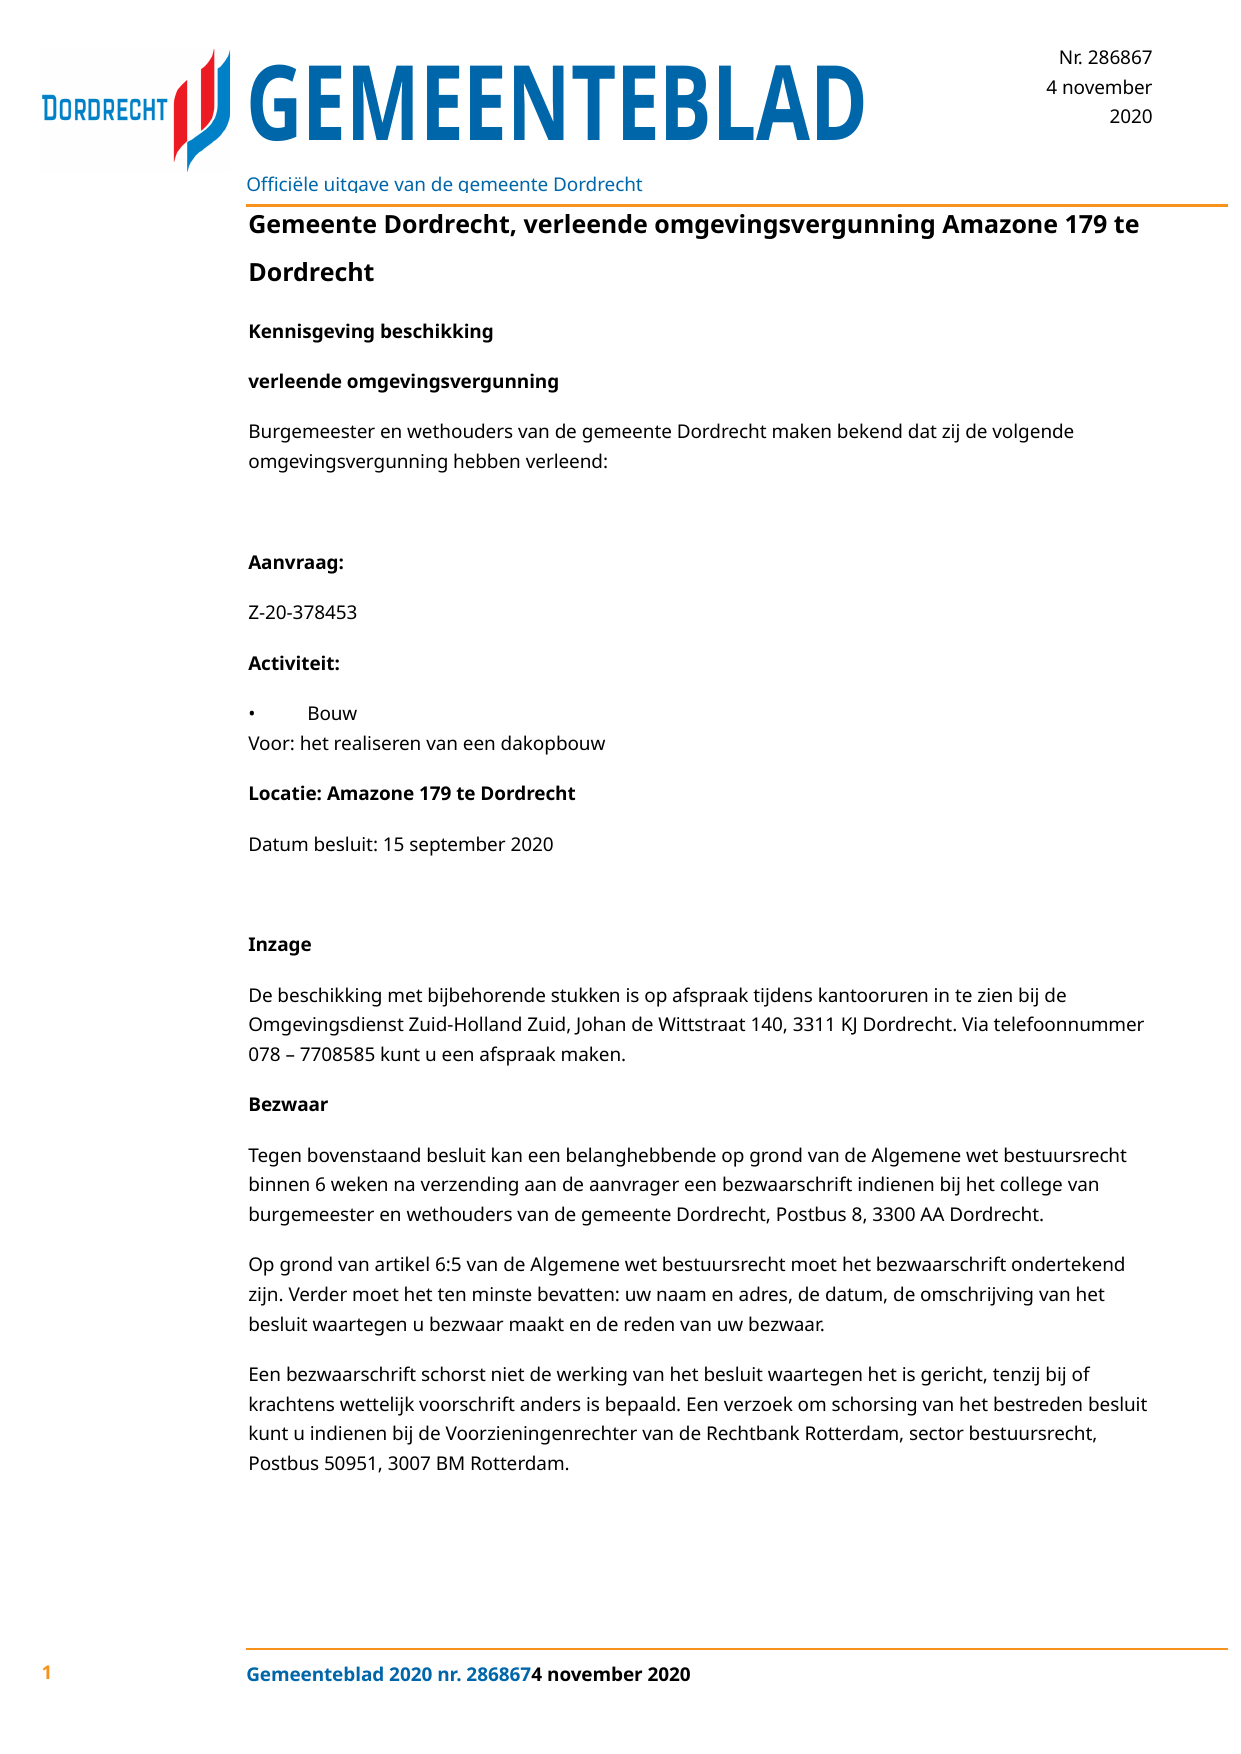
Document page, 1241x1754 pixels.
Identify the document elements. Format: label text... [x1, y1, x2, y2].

text Activiteit: [248, 650, 1152, 676]
text De beschikking met bijbehorende stukken is op afspraak tijdens kantooruren in te zien bij de Omgevingsdienst Zuid-Holland Zuid, Johan de Wittstraat 140, 3311 KJ Dordrecht. Via telefoonnummer 078 – 7708585 kunt u een afspraak maken. [248, 982, 1152, 1067]
text Een bezwaarschrift schorst niet de werking van het besluit waartegen het is gericht, tenzij bij of krachtens wettelijk voorschrift anders is bepaald. Een verzoek om schorsing van het bestreden besluit kunt u indienen bij de Voorzieningenrechter van de Rechtbank Rotterdam, sector bestuursrecht, Postbus 50951, 3007 BM Rotterdam. [248, 1361, 1152, 1476]
text Inzage [248, 932, 1152, 957]
text Burgemeester en wethouders van de gemeente Dordrecht maken bekend dat zij de volgende omgevingsvergunning hebben verleend: [248, 419, 1152, 474]
text Op grond van artikel 6:5 van de Algemene wet bestuursrecht moet het bezwaarschrift ondertekend zijn. Verder moet het ten minste bevatten: uw naam en adres, de datum, de omschrijving van het besluit waartegen u bezwaar maakt en de reden van uw bezwaar. [248, 1252, 1152, 1337]
picture [41, 47, 231, 172]
text Datum besluit: 15 september 2020 [248, 831, 1152, 857]
text Gemeente Dordrecht, verleende omgevingsvergunning Amazone 179 te Dordrecht [248, 207, 1152, 288]
list Bouw [248, 700, 1152, 726]
text Kennisgeving beschikking [248, 318, 1152, 344]
text verleende omgevingsvergunning [248, 368, 1152, 394]
text Voor: het realiseren van een dakopbouw [248, 730, 1152, 756]
text Bezwaar [248, 1092, 1152, 1117]
text Locatie: Amazone 179 te Dordrecht [248, 780, 1152, 806]
text Z-20-378453 [248, 599, 1152, 625]
text Tegen bovenstaand besluit kan een belanghebbende op grond van de Algemene wet bestuursrecht binnen 6 weken na verzending aan de aanvrager een bezwaarschrift indienen bij het college van burgemeester en wethouders van de gemeente Dordrecht, Postbus 8, 3300 AA Dordrecht. [248, 1142, 1152, 1227]
text Aanvraag: [248, 549, 1152, 575]
